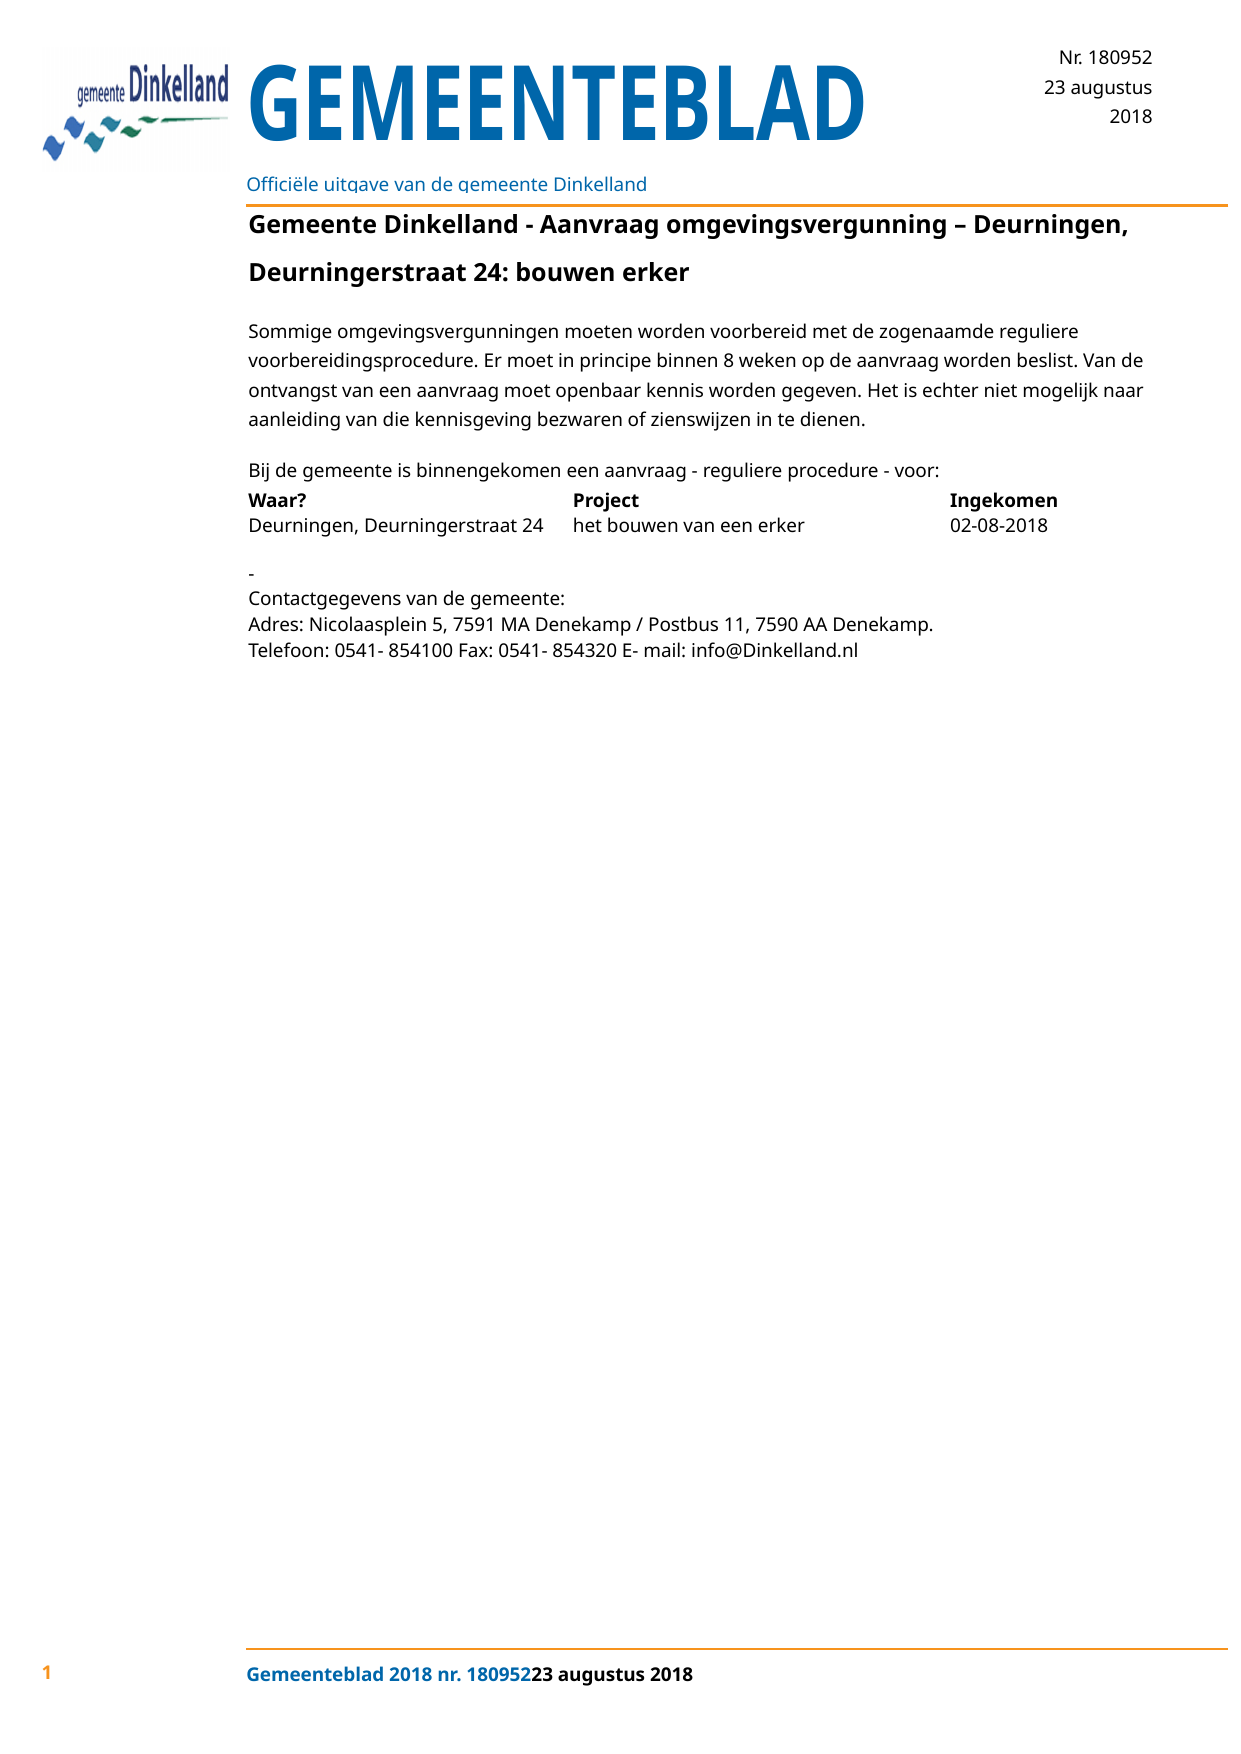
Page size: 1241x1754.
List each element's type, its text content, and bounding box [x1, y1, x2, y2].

table_cell het bouwen van een erker [573, 513, 950, 538]
text Contactgegevens van de gemeente: [248, 585, 1152, 611]
text Telefoon: 0541- 854100 Fax: 0541- 854320 E- mail: info@Dinkelland.nl [248, 637, 1152, 663]
text - [248, 560, 1152, 585]
table_cell 02-08-2018 [950, 513, 1152, 538]
text Adres: Nicolaasplein 5, 7591 MA Denekamp / Postbus 11, 7590 AA Denekamp. [248, 611, 1152, 637]
picture [41, 47, 231, 172]
text Bij de gemeente is binnengekomen een aanvraag - reguliere procedure - voor: [248, 457, 1152, 483]
table_header Ingekomen [950, 487, 1152, 512]
table_header Waar? [248, 487, 573, 512]
table_cell Deurningen, Deurningerstraat 24 [248, 513, 573, 538]
text Gemeente Dinkelland - Aanvraag omgevingsvergunning – Deurningen, Deurningerstraat 24: bouwen erker [248, 207, 1152, 288]
text Sommige omgevingsvergunningen moeten worden voorbereid met de zogenaamde reguliere voorbereidingsprocedure. Er moet in principe binnen 8 weken op de aanvraag worden beslist. Van de ontvangst van een aanvraag moet openbaar kennis worden gegeven. Het is echter niet mogelijk naar aanleiding van die kennisgeving bezwaren of zienswijzen in te dienen. [248, 318, 1152, 432]
table_header Project [573, 487, 950, 512]
